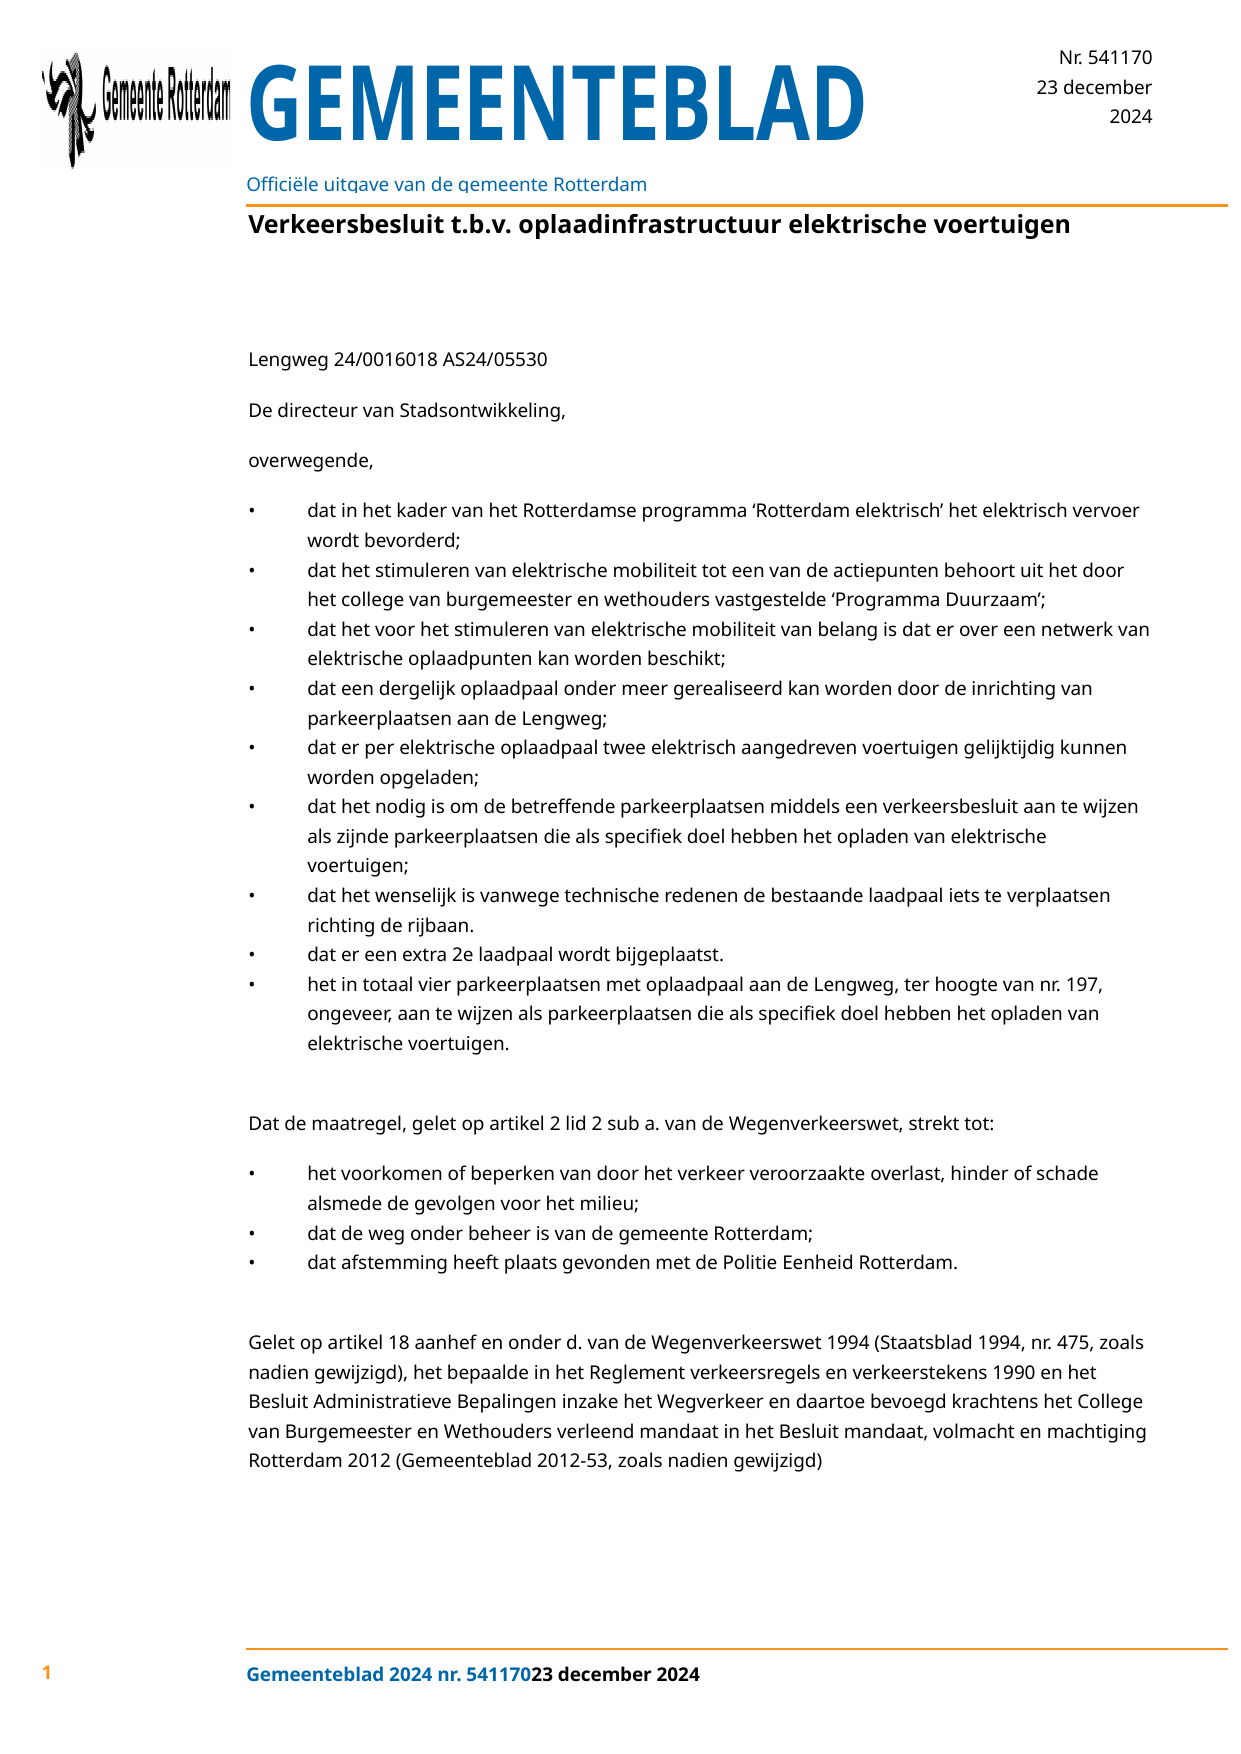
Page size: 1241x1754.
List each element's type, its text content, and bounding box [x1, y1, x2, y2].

text Dat de maatregel, gelet op artikel 2 lid 2 sub a. van de Wegenverkeerswet, strekt tot: [248, 1110, 1152, 1136]
list dat er een extra 2e laadpaal wordt bijgeplaatst. [248, 941, 1152, 967]
list dat het nodig is om de betreffende parkeerplaatsen middels een verkeersbesluit aan te wijzen als zijnde parkeerplaatsen die als specifiek doel hebben het opladen van elektrische voertuigen; [248, 793, 1152, 878]
list het voorkomen of beperken van door het verkeer veroorzaakte overlast, hinder of schade alsmede de gevolgen voor het milieu; [248, 1161, 1152, 1216]
list dat de weg onder beheer is van de gemeente Rotterdam; [248, 1220, 1152, 1246]
list dat het stimuleren van elektrische mobiliteit tot een van de actiepunten behoort uit het door het college van burgemeester en wethouders vastgestelde ‘Programma Duurzaam’; [248, 557, 1152, 612]
list het in totaal vier parkeerplaatsen met oplaadpaal aan de Lengweg, ter hoogte van nr. 197, ongeveer, aan te wijzen als parkeerplaatsen die als specifiek doel hebben het opladen van elektrische voertuigen. [248, 971, 1152, 1056]
list dat het voor het stimuleren van elektrische mobiliteit van belang is dat er over een netwerk van elektrische oplaadpunten kan worden beschikt; [248, 616, 1152, 671]
list dat in het kader van het Rotterdamse programma ‘Rotterdam elektrisch’ het elektrisch vervoer wordt bevorderd; [248, 498, 1152, 553]
picture [41, 47, 231, 172]
list dat een dergelijk oplaadpaal onder meer gerealiseerd kan worden door de inrichting van parkeerplaatsen aan de Lengweg; [248, 675, 1152, 731]
list dat afstemming heeft plaats gevonden met de Politie Eenheid Rotterdam. [248, 1249, 1152, 1275]
text Gelet op artikel 18 aanhef en onder d. van de Wegenverkeerswet 1994 (Staatsblad 1994, nr. 475, zoals nadien gewijzigd), het bepaalde in het Reglement verkeersregels en verkeerstekens 1990 en het Besluit Administratieve Bepalingen inzake het Wegverkeer en daartoe bevoegd krachtens het College van Burgemeester en Wethouders verleend mandaat in het Besluit mandaat, volmacht en machtiging Rotterdam 2012 (Gemeenteblad 2012-53, zoals nadien gewijzigd) [248, 1329, 1152, 1473]
text Verkeersbesluit t.b.v. oplaadinfrastructuur elektrische voertuigen [248, 207, 1152, 241]
list dat er per elektrische oplaadpaal twee elektrisch aangedreven voertuigen gelijktijdig kunnen worden opgeladen; [248, 734, 1152, 790]
text De directeur van Stadsontwikkeling, [248, 397, 1152, 423]
text overwegende, [248, 447, 1152, 473]
text Lengweg 24/0016018 AS24/05530 [248, 346, 1152, 372]
list dat het wenselijk is vanwege technische redenen de bestaande laadpaal iets te verplaatsen richting de rijbaan. [248, 882, 1152, 938]
